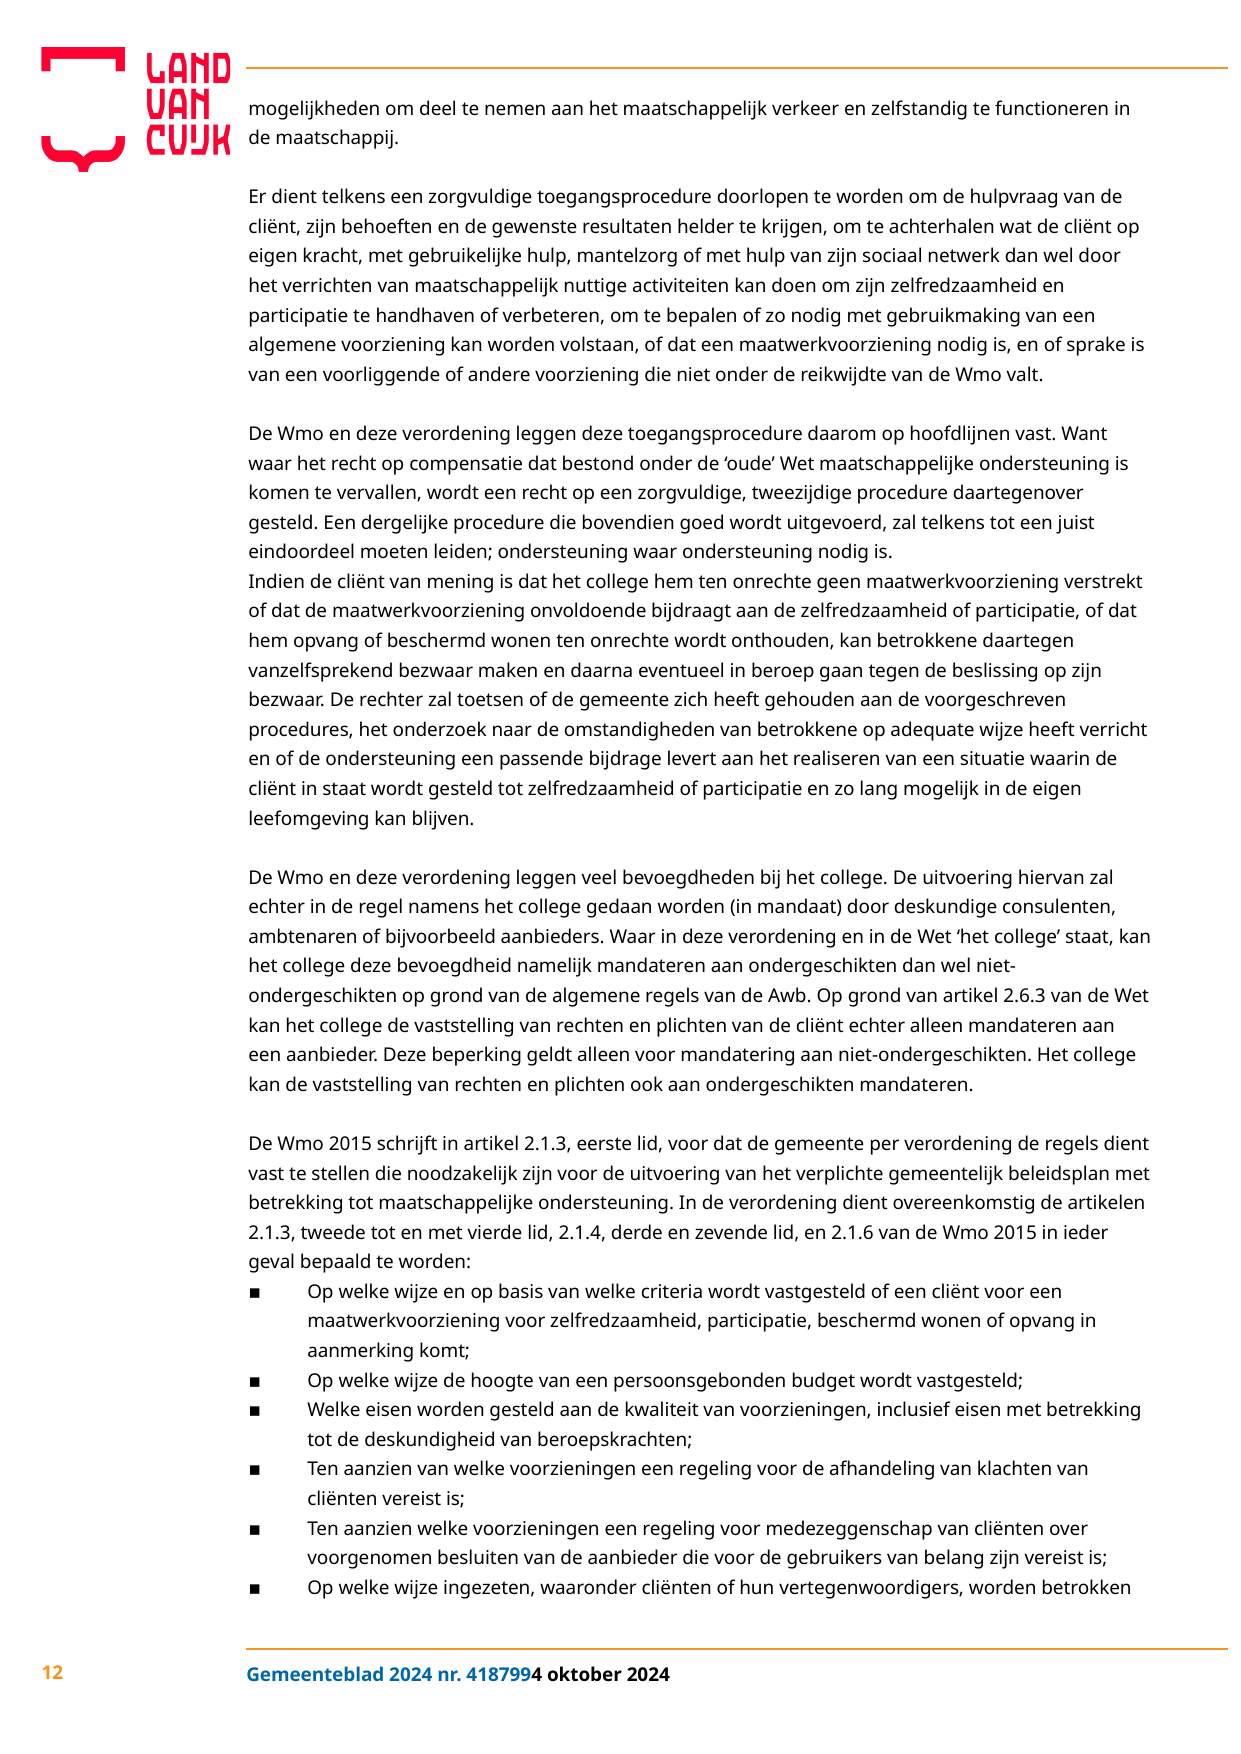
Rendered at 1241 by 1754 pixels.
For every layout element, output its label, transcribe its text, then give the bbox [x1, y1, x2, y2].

text Indien de cliënt van mening is dat het college hem ten onrechte geen maatwerkvoorziening verstrekt of dat de maatwerkvoorziening onvoldoende bijdraagt aan de zelfredzaamheid of participatie, of dat hem opvang of beschermd wonen ten onrechte wordt onthouden, kan betrokkene daartegen vanzelfsprekend bezwaar maken en daarna eventueel in beroep gaan tegen de beslissing op zijn bezwaar. De rechter zal toetsen of de gemeente zich heeft gehouden aan de voorgeschreven procedures, het onderzoek naar de omstandigheden van betrokkene op adequate wijze heeft verricht en of de ondersteuning een passende bijdrage levert aan het realiseren van een situatie waarin de cliënt in staat wordt gesteld tot zelfredzaamheid of participatie en zo lang mogelijk in de eigen leefomgeving kan blijven. [248, 568, 1152, 831]
list Op welke wijze en op basis van welke criteria wordt vastgesteld of een cliënt voor een maatwerkvoorziening voor zelfredzaamheid, participatie, beschermd wonen of opvang in aanmerking komt; [248, 1278, 1152, 1363]
text De Wmo en deze verordening leggen veel bevoegdheden bij het college. De uitvoering hiervan zal echter in de regel namens het college gedaan worden (in mandaat) door deskundige consulenten, ambtenaren of bijvoorbeeld aanbieders. Waar in deze verordening en in de Wet ‘het college’ staat, kan het college deze bevoegdheid namelijk mandateren aan ondergeschikten dan wel niet-ondergeschikten op grond van de algemene regels van de Awb. Op grond van artikel 2.6.3 van de Wet kan het college de vaststelling van rechten en plichten van de cliënt echter alleen mandateren aan een aanbieder. Deze beperking geldt alleen voor mandatering aan niet-ondergeschikten. Het college kan de vaststelling van rechten en plichten ook aan ondergeschikten mandateren. [248, 864, 1152, 1097]
list Op welke wijze de hoogte van een persoonsgebonden budget wordt vastgesteld; [248, 1367, 1152, 1393]
text Er dient telkens een zorgvuldige toegangsprocedure doorlopen te worden om de hulpvraag van de cliënt, zijn behoeften en de gewenste resultaten helder te krijgen, om te achterhalen wat de cliënt op eigen kracht, met gebruikelijke hulp, mantelzorg of met hulp van zijn sociaal netwerk dan wel door het verrichten van maatschappelijk nuttige activiteiten kan doen om zijn zelfredzaamheid en participatie te handhaven of verbeteren, om te bepalen of zo nodig met gebruikmaking van een algemene voorziening kan worden volstaan, of dat een maatwerkvoorziening nodig is, en of sprake is van een voorliggende of andere voorziening die niet onder de reikwijdte van de Wmo valt. [248, 183, 1152, 387]
text mogelijkheden om deel te nemen aan het maatschappelijk verkeer en zelfstandig te functioneren in de maatschappij. [248, 95, 1152, 150]
text De Wmo 2015 schrijft in artikel 2.1.3, eerste lid, voor dat de gemeente per verordening de regels dient vast te stellen die noodzakelijk zijn voor de uitvoering van het verplichte gemeentelijk beleidsplan met betrekking tot maatschappelijke ondersteuning. In de verordening dient overeenkomstig de artikelen 2.1.3, tweede tot en met vierde lid, 2.1.4, derde en zevende lid, en 2.1.6 van de Wmo 2015 in ieder geval bepaald te worden: [248, 1130, 1152, 1274]
picture [41, 47, 231, 172]
list Op welke wijze ingezeten, waaronder cliënten of hun vertegenwoordigers, worden betrokken [248, 1574, 1152, 1600]
text De Wmo en deze verordening leggen deze toegangsprocedure daarom op hoofdlijnen vast. Want waar het recht op compensatie dat bestond onder de ‘oude’ Wet maatschappelijke ondersteuning is komen te vervallen, wordt een recht op een zorgvuldige, tweezijdige procedure daartegenover gesteld. Een dergelijke procedure die bovendien goed wordt uitgevoerd, zal telkens tot een juist eindoordeel moeten leiden; ondersteuning waar ondersteuning nodig is. [248, 420, 1152, 564]
list Ten aanzien welke voorzieningen een regeling voor medezeggenschap van cliënten over voorgenomen besluiten van de aanbieder die voor de gebruikers van belang zijn vereist is; [248, 1515, 1152, 1570]
list Welke eisen worden gesteld aan de kwaliteit van voorzieningen, inclusief eisen met betrekking tot de deskundigheid van beroepskrachten; [248, 1396, 1152, 1452]
list Ten aanzien van welke voorzieningen een regeling voor de afhandeling van klachten van cliënten vereist is; [248, 1456, 1152, 1511]
